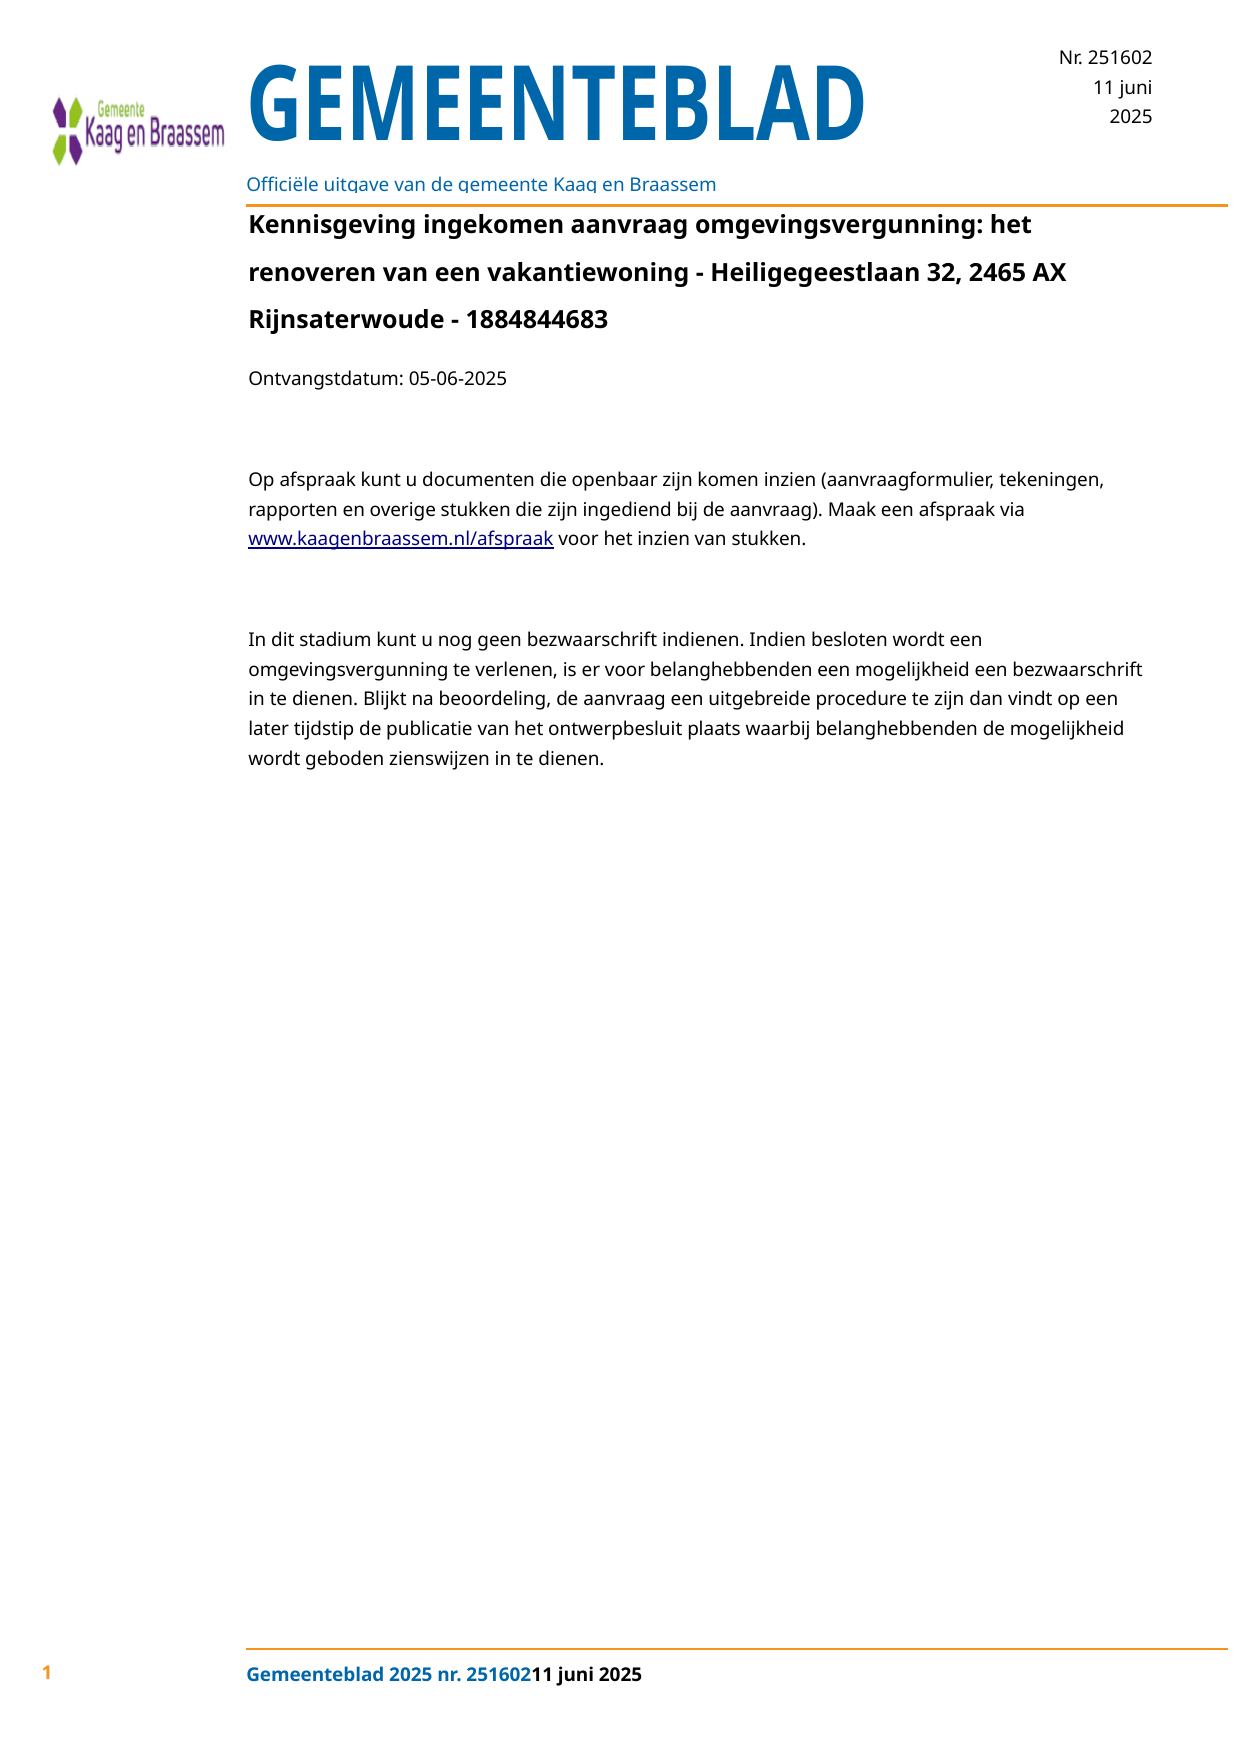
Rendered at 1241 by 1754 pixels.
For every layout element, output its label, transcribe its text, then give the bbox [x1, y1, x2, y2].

text In dit stadium kunt u nog geen bezwaarschrift indienen. Indien besloten wordt een omgevingsvergunning te verlenen, is er voor belanghebbenden een mogelijkheid een bezwaarschrift in te dienen. Blijkt na beoordeling, de aanvraag een uitgebreide procedure te zijn dan vindt op een later tijdstip de publicatie van het ontwerpbesluit plaats waarbij belanghebbenden de mogelijkheid wordt geboden zienswijzen in te dienen. [248, 626, 1152, 770]
text Ontvangstdatum: 05-06-2025 [248, 366, 1152, 391]
picture [41, 47, 231, 172]
text Op afspraak kunt u documenten die openbaar zijn komen inzien (aanvraagformulier, tekeningen, rapporten en overige stukken die zijn ingediend bij de aanvraag). Maak een afspraak via www.kaagenbraassem.nl/afspraak voor het inzien van stukken. [248, 466, 1152, 551]
text Kennisgeving ingekomen aanvraag omgevingsvergunning: het renoveren van een vakantiewoning - Heiligegeestlaan 32, 2465 AX Rijnsaterwoude - 1884844683 [248, 207, 1152, 336]
